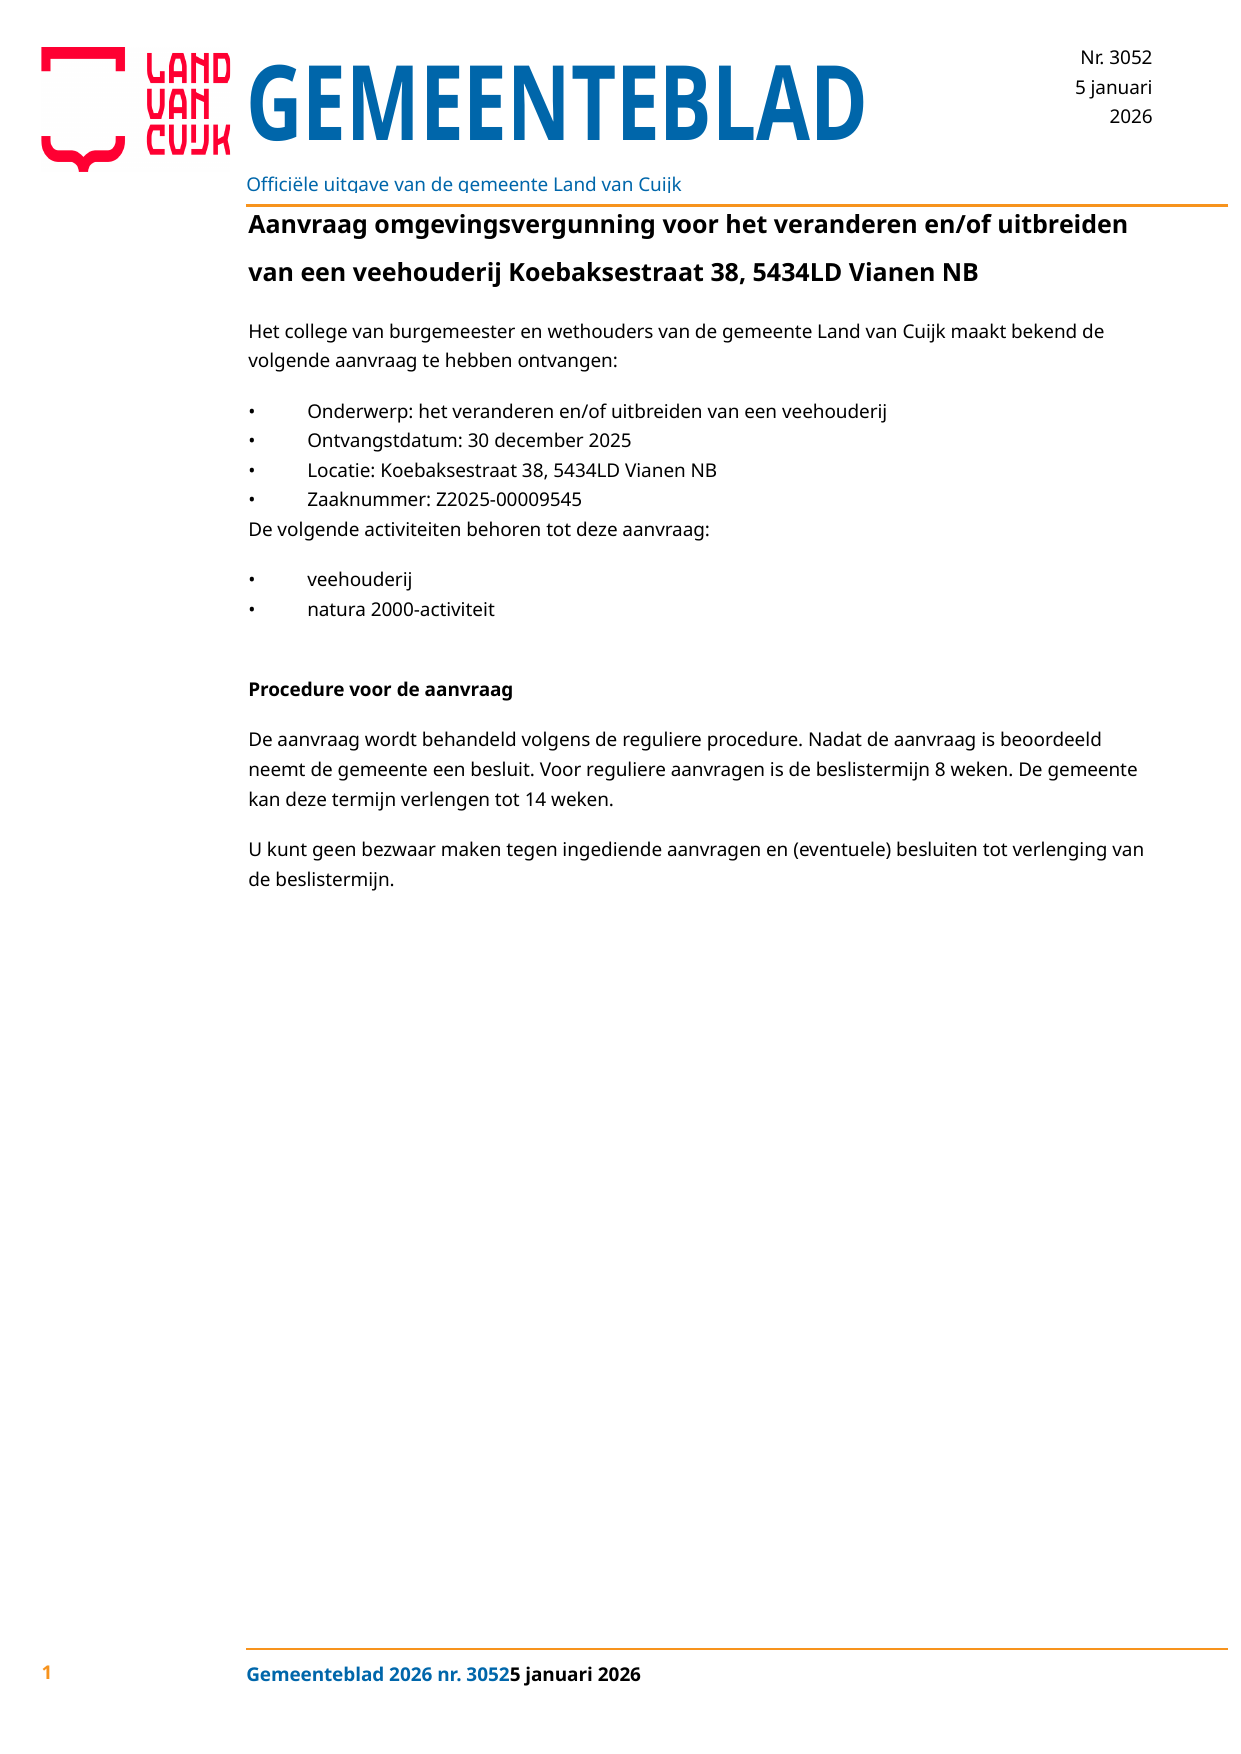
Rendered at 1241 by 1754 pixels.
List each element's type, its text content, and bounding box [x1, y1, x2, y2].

text U kunt geen bezwaar maken tegen ingediende aanvragen en (eventuele) besluiten tot verlenging van de beslistermijn. [248, 836, 1152, 892]
list Onderwerp: het veranderen en/of uitbreiden van een veehouderij [248, 398, 1152, 424]
list Ontvangstdatum: 30 december 2025 [248, 427, 1152, 453]
text Procedure voor de aanvraag [248, 676, 1152, 702]
picture [41, 47, 231, 172]
text Het college van burgemeester en wethouders van de gemeente Land van Cuijk maakt bekend de volgende aanvraag te hebben ontvangen: [248, 318, 1152, 373]
list Locatie: Koebaksestraat 38, 5434LD Vianen NB [248, 457, 1152, 483]
text De aanvraag wordt behandeld volgens de reguliere procedure. Nadat de aanvraag is beoordeeld neemt de gemeente een besluit. Voor reguliere aanvragen is de beslistermijn 8 weken. De gemeente kan deze termijn verlengen tot 14 weken. [248, 727, 1152, 812]
list veehouderij [248, 567, 1152, 592]
text Aanvraag omgevingsvergunning voor het veranderen en/of uitbreiden van een veehouderij Koebaksestraat 38, 5434LD Vianen NB [248, 207, 1152, 288]
list Zaaknummer: Z2025-00009545 [248, 487, 1152, 512]
list natura 2000-activiteit [248, 596, 1152, 622]
text De volgende activiteiten behoren tot deze aanvraag: [248, 516, 1152, 542]
